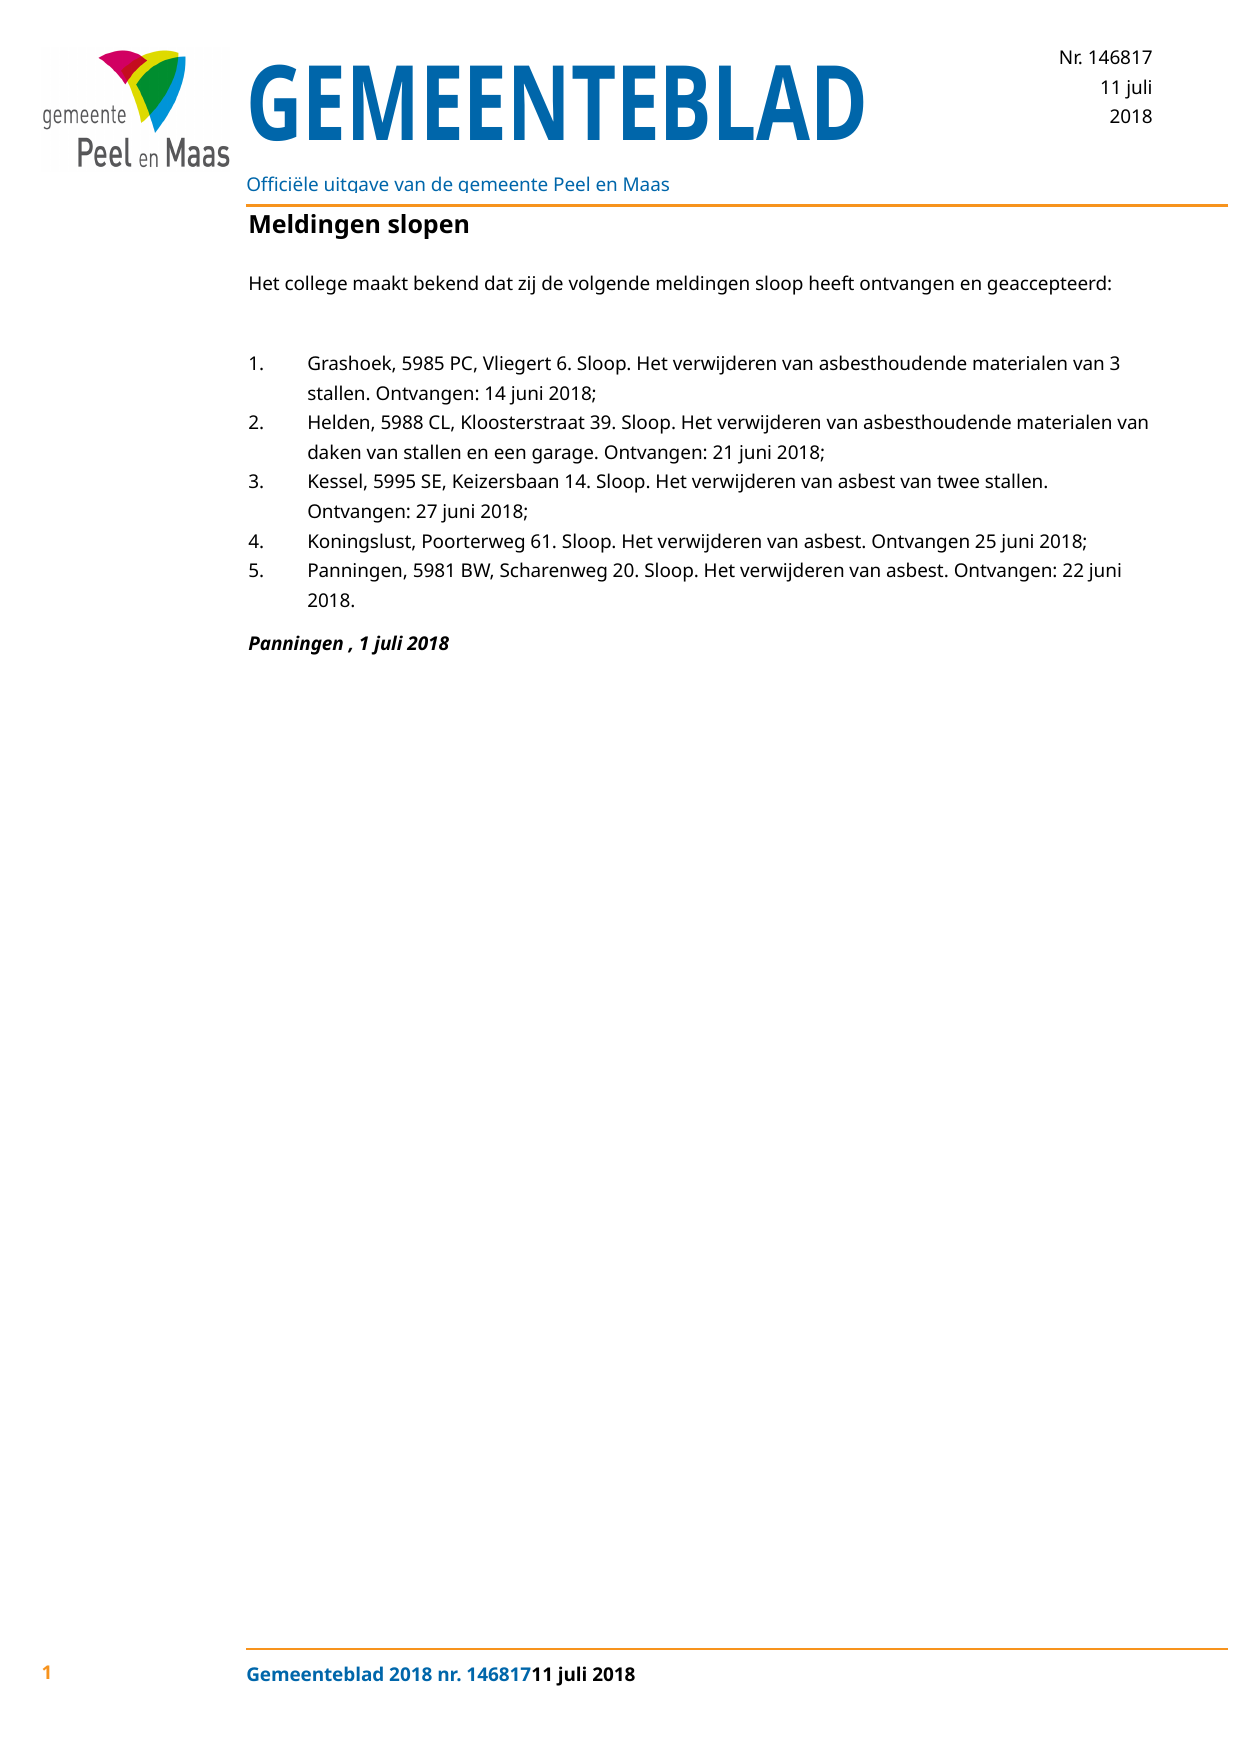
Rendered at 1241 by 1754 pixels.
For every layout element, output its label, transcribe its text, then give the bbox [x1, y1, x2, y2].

list Helden, 5988 CL, Kloosterstraat 39. Sloop. Het verwijderen van asbesthoudende materialen van daken van stallen en een garage. Ontvangen: 21 juni 2018; [248, 409, 1152, 465]
text Het college maakt bekend dat zij de volgende meldingen sloop heeft ontvangen en geaccepteerd: [248, 270, 1152, 296]
picture [41, 47, 231, 172]
text Meldingen slopen [248, 207, 1152, 241]
list Grashoek, 5985 PC, Vliegert 6. Sloop. Het verwijderen van asbesthoudende materialen van 3 stallen. Ontvangen: 14 juni 2018; [248, 350, 1152, 406]
list Koningslust, Poorterweg 61. Sloop. Het verwijderen van asbest. Ontvangen 25 juni 2018; [248, 528, 1152, 553]
text Panningen , 1 juli 2018 [248, 630, 1152, 656]
list Kessel, 5995 SE, Keizersbaan 14. Sloop. Het verwijderen van asbest van twee stallen. Ontvangen: 27 juni 2018; [248, 469, 1152, 524]
list Panningen, 5981 BW, Scharenweg 20. Sloop. Het verwijderen van asbest. Ontvangen: 22 juni 2018. [248, 557, 1152, 613]
